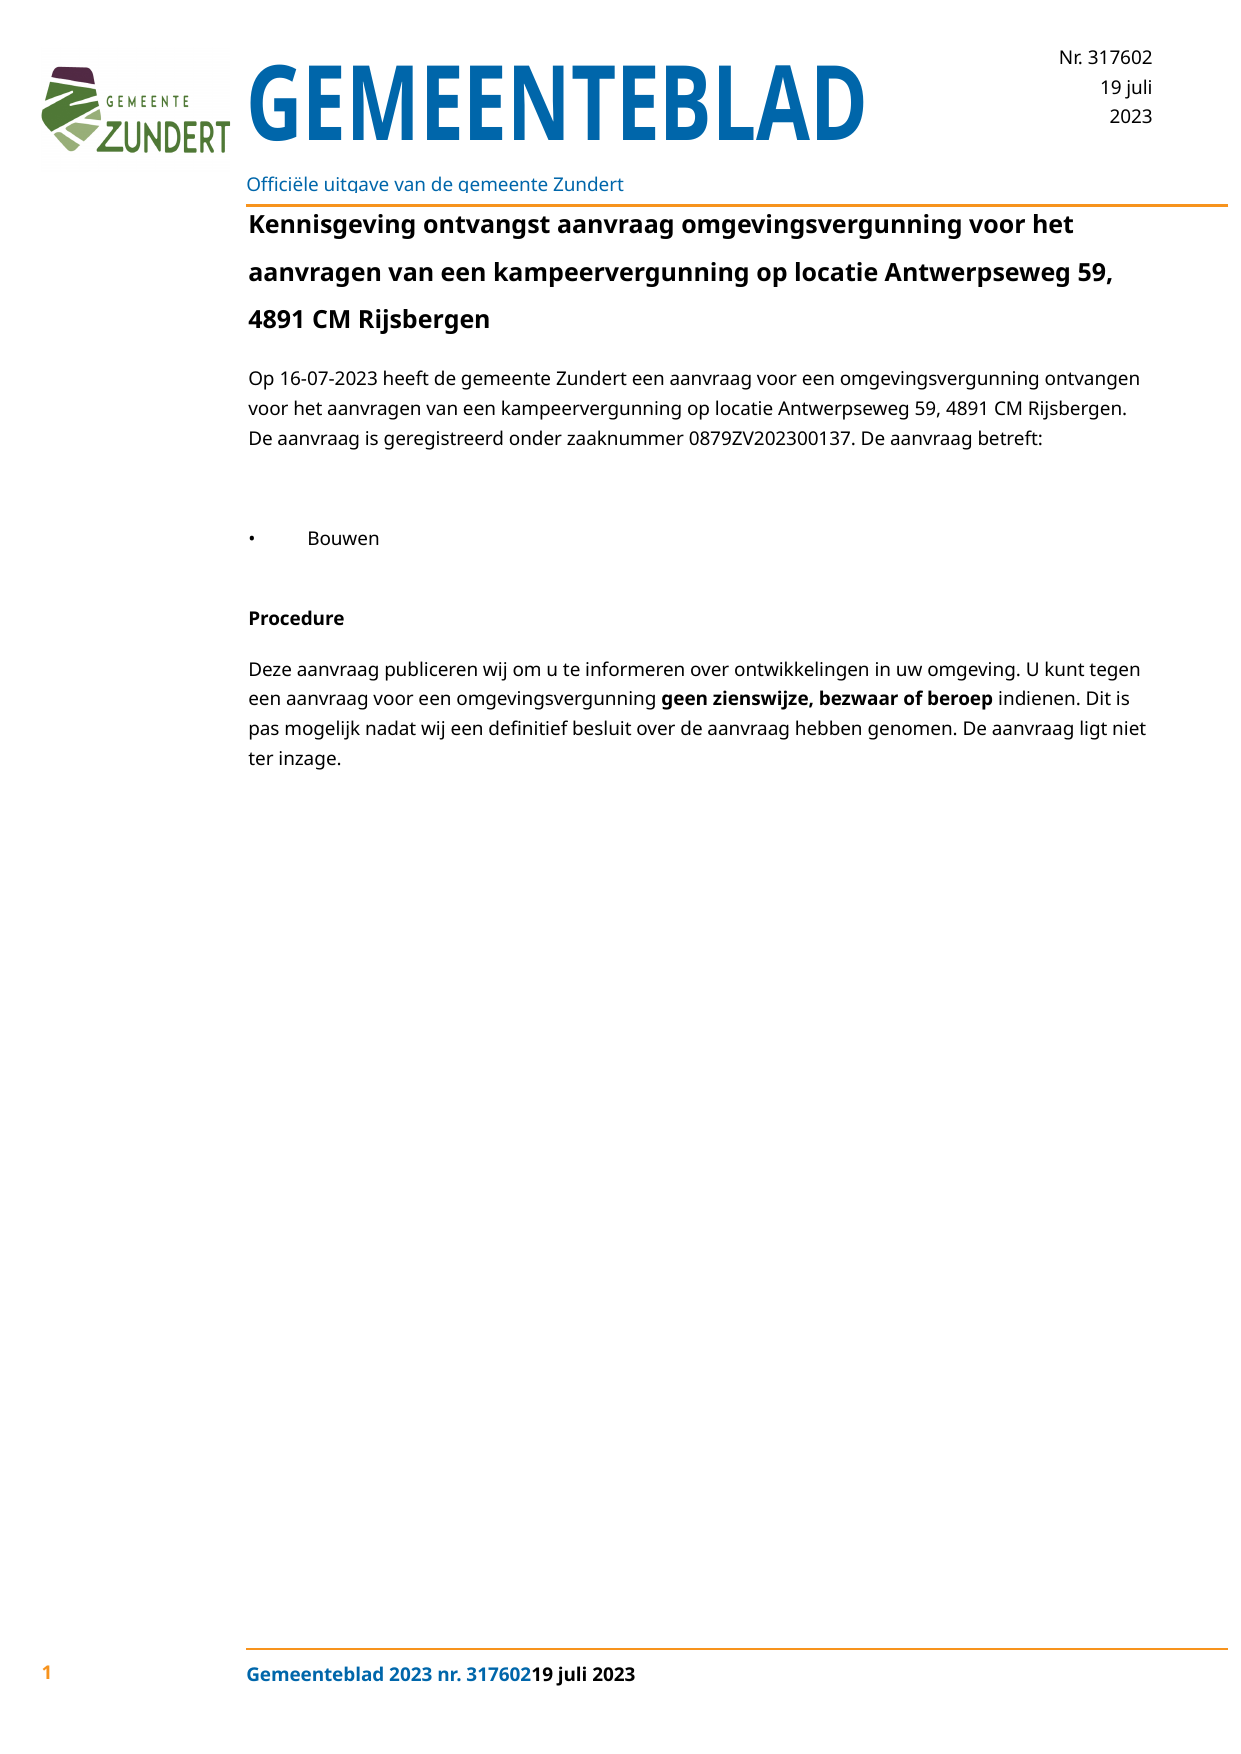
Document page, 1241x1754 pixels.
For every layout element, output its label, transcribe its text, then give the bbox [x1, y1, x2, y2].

text Op 16-07-2023 heeft de gemeente Zundert een aanvraag voor een omgevingsvergunning ontvangen voor het aanvragen van een kampeervergunning op locatie Antwerpseweg 59, 4891 CM Rijsbergen. De aanvraag is geregistreerd onder zaaknummer 0879ZV202300137. De aanvraag betreft: [248, 366, 1152, 450]
text Kennisgeving ontvangst aanvraag omgevingsvergunning voor het aanvragen van een kampeervergunning op locatie Antwerpseweg 59, 4891 CM Rijsbergen [248, 207, 1152, 336]
text Deze aanvraag publiceren wij om u te informeren over ontwikkelingen in uw omgeving. U kunt tegen een aanvraag voor een omgevingsvergunning geen zienswijze, bezwaar of beroep indienen. Dit is pas mogelijk nadat wij een definitief besluit over de aanvraag hebben genomen. De aanvraag ligt niet ter inzage. [248, 656, 1152, 770]
text Procedure [248, 606, 1152, 631]
picture [41, 47, 231, 172]
list Bouwen [248, 526, 1152, 551]
